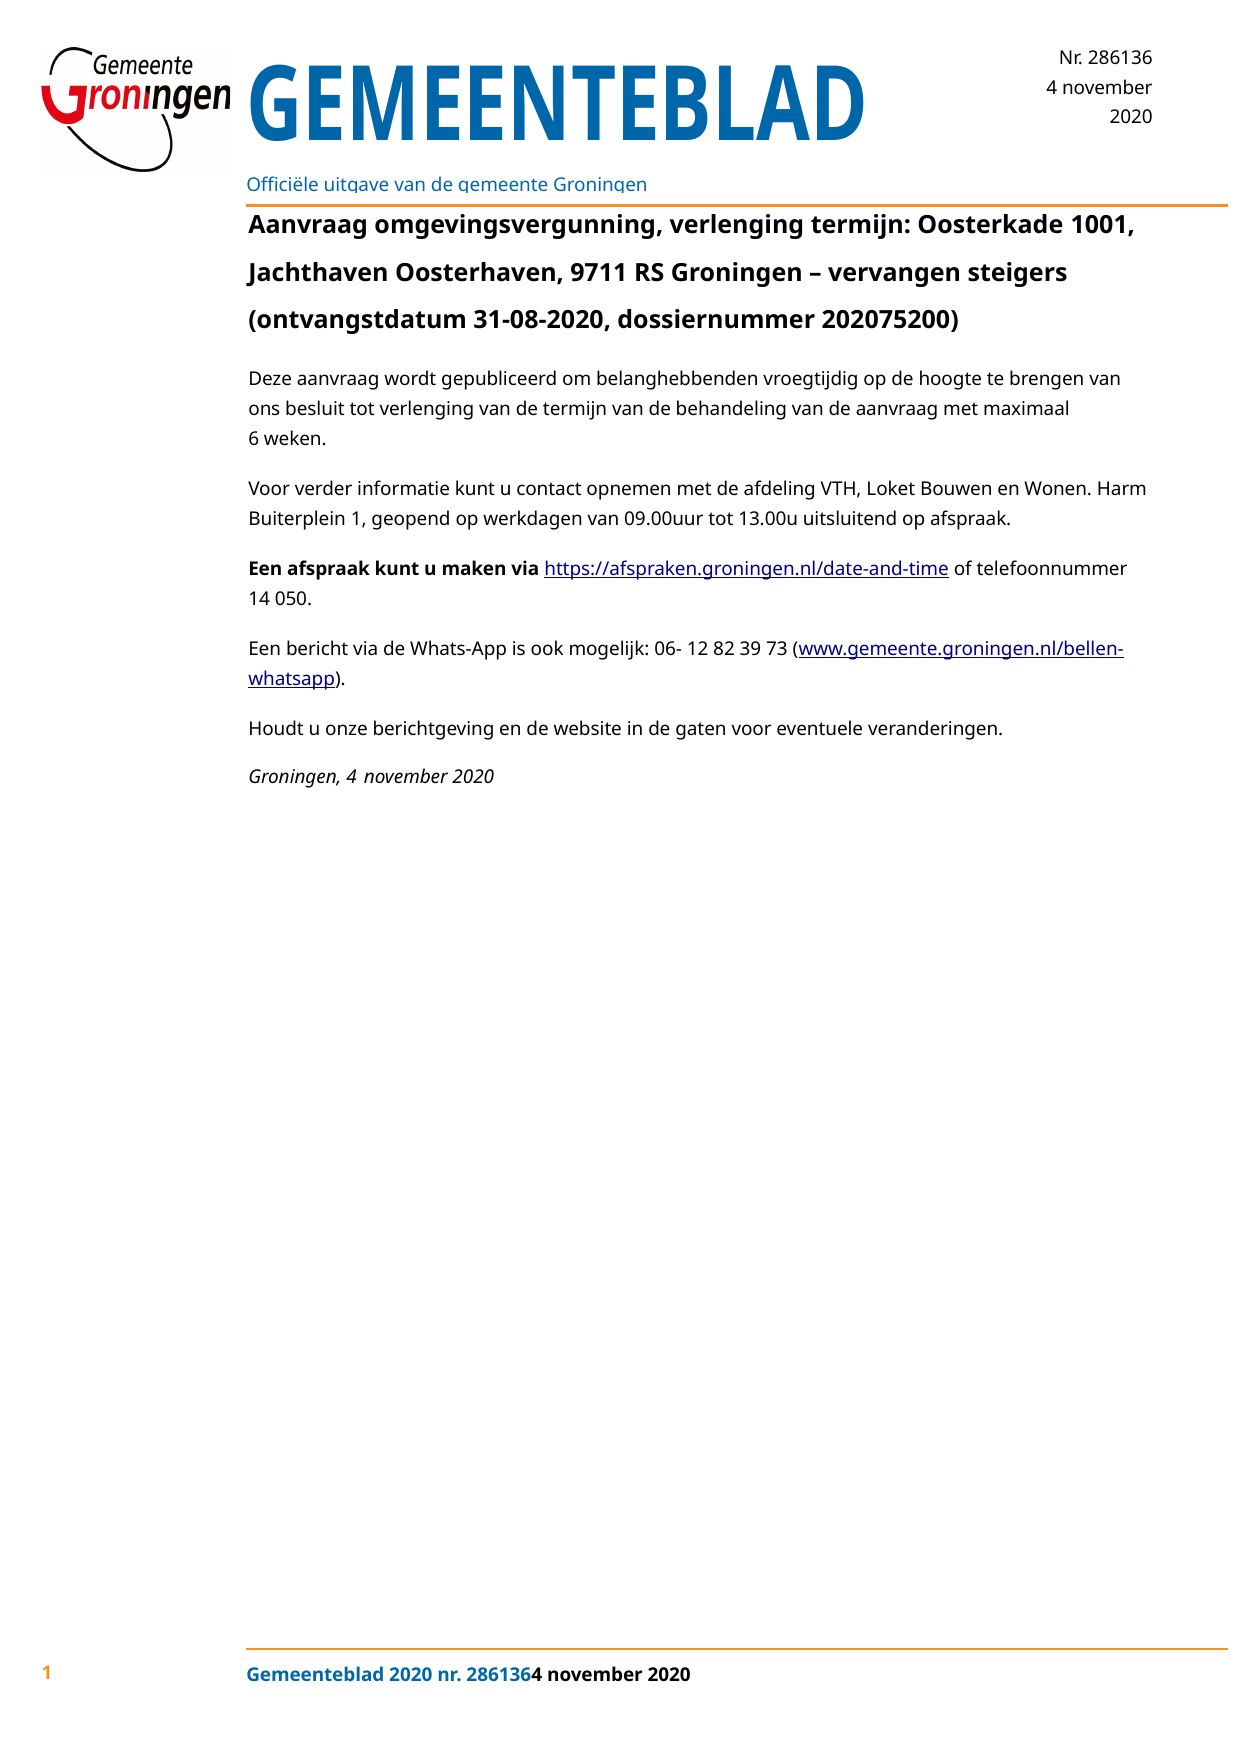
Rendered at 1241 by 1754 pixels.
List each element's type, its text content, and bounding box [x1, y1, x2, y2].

text Houdt u onze berichtgeving en de website in de gaten voor eventuele veranderingen. [248, 715, 1152, 741]
text Een bericht via de Whats-App is ook mogelijk: 06- 12 82 39 73 (www.gemeente.groningen.nl/bellen-whatsapp). [248, 635, 1152, 690]
text Groningen, 4 november 2020 [248, 763, 1152, 789]
text Deze aanvraag wordt gepubliceerd om belanghebbenden vroegtijdig op de hoogte te brengen van ons besluit tot verlenging van de termijn van de behandeling van de aanvraag met maximaal 6 weken. [248, 366, 1152, 450]
text Voor verder informatie kunt u contact opnemen met de afdeling VTH, Loket Bouwen en Wonen. Harm Buiterplein 1, geopend op werkdagen van 09.00uur tot 13.00u uitsluitend op afspraak. [248, 475, 1152, 530]
picture [41, 47, 231, 172]
text Een afspraak kunt u maken via https://afspraken.groningen.nl/date-and-time of telefoonnummer 14 050. [248, 555, 1152, 610]
text Aanvraag omgevingsvergunning, verlenging termijn: Oosterkade 1001, Jachthaven Oosterhaven, 9711 RS Groningen – vervangen steigers (ontvangstdatum 31-08-2020, dossiernummer 202075200) [248, 207, 1152, 336]
